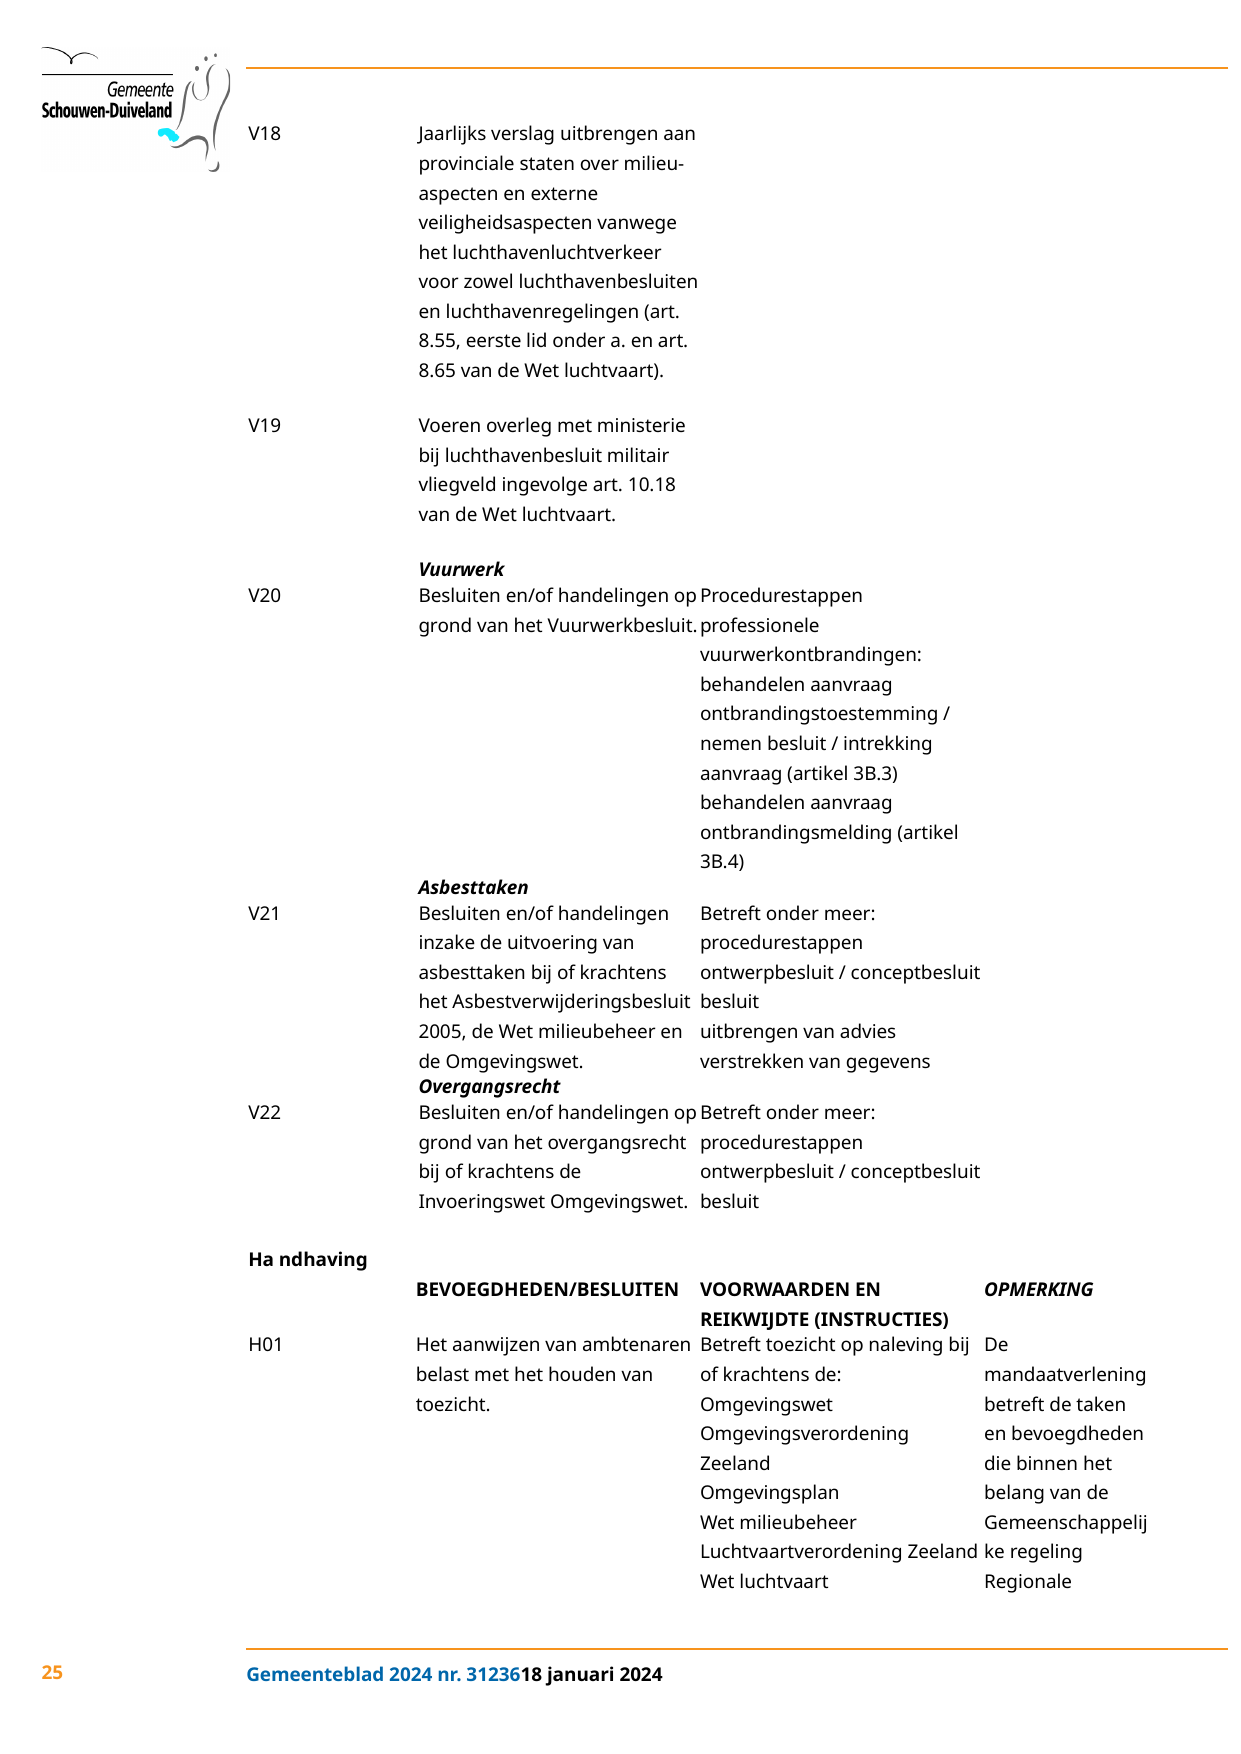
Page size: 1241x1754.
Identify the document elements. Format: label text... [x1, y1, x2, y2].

table_cell [700, 95, 981, 121]
table_cell [700, 413, 981, 557]
table_cell Betreft onder meer: procedurestappen ontwerpbesluit / conceptbesluit besluit uitbrengen van advies verstrekken van gegevens [700, 900, 981, 1074]
table_cell [700, 1074, 981, 1099]
table_cell Overgangsrecht [418, 1074, 700, 1099]
table_cell Besluiten en/of handelingen inzake de uitvoering van asbesttaken bij of krachtens het Asbestverwijderingsbesluit 2005, de Wet milieubeheer en de Omgevingswet. [418, 900, 700, 1074]
table_cell [981, 1074, 1152, 1099]
table_cell Besluiten en/of handelingen op grond van het overgangsrecht bij of krachtens de Invoeringswet Omgevingswet. [418, 1099, 700, 1214]
table_cell H01 [248, 1332, 416, 1594]
table_cell Jaarlijks verslag uitbrengen aan provinciale staten over milieu-aspecten en externe veiligheidsaspecten vanwege het luchthavenluchtverkeer voor zowel luchthavenbesluiten en luchthavenregelingen (art. 8.55, eerste lid onder a. en art. 8.65 van de Wet luchtvaart). [418, 121, 700, 412]
text Ha ndhaving [248, 1247, 1152, 1272]
table_cell [981, 900, 1152, 1074]
table_cell De mandaatverlening betreft de taken en bevoegdheden die binnen het belang van de Gemeenschappelijke regeling Regionale [984, 1332, 1152, 1594]
table_cell Procedurestappen professionele vuurwerkontbrandingen: behandelen aanvraag ontbrandingstoestemming / nemen besluit / intrekking aanvraag (artikel 3B.3) behandelen aanvraag ontbrandingsmelding (artikel 3B.4) [700, 582, 981, 874]
table_cell [700, 557, 981, 582]
table_cell Asbesttaken [418, 874, 700, 900]
table_cell Betreft toezicht op naleving bij of krachtens de: Omgevingswet Omgevingsverordening Zeeland Omgevingsplan Wet milieubeheer Luchtvaartverordening Zeeland Wet luchtvaart [700, 1332, 984, 1594]
table_cell Het aanwijzen van ambtenaren belast met het houden van toezicht. [416, 1332, 700, 1594]
table_cell [981, 121, 1152, 412]
table_cell [418, 95, 700, 121]
table_header [248, 1276, 416, 1332]
table_cell [700, 874, 981, 900]
table_cell V18 [248, 121, 418, 412]
table_cell Voeren overleg met ministerie bij luchthavenbesluit militair vliegveld ingevolge art. 10.18 van de Wet luchtvaart. [418, 413, 700, 557]
table_cell V22 [248, 1099, 418, 1214]
table_cell V20 [248, 582, 418, 874]
table_cell [248, 874, 418, 900]
table_cell [981, 874, 1152, 900]
table_cell V19 [248, 413, 418, 557]
table_cell [700, 121, 981, 412]
table_cell Betreft onder meer: procedurestappen ontwerpbesluit / conceptbesluit besluit [700, 1099, 981, 1214]
table_cell [248, 557, 418, 582]
table_cell [248, 95, 418, 121]
table_cell [981, 413, 1152, 557]
table_cell [981, 582, 1152, 874]
picture [41, 47, 231, 172]
table_header BEVOEGDHEDEN/BESLUITEN [416, 1276, 700, 1332]
table_cell V21 [248, 900, 418, 1074]
table_cell Besluiten en/of handelingen op grond van het Vuurwerkbesluit. [418, 582, 700, 874]
table_cell Vuurwerk [418, 557, 700, 582]
table_cell [981, 95, 1152, 121]
table_header OPMERKING [984, 1276, 1152, 1332]
table_cell [981, 557, 1152, 582]
table_cell [248, 1074, 418, 1099]
table_cell [981, 1099, 1152, 1214]
table_header VOORWAARDEN EN REIKWIJDTE (INSTRUCTIES) [700, 1276, 984, 1332]
